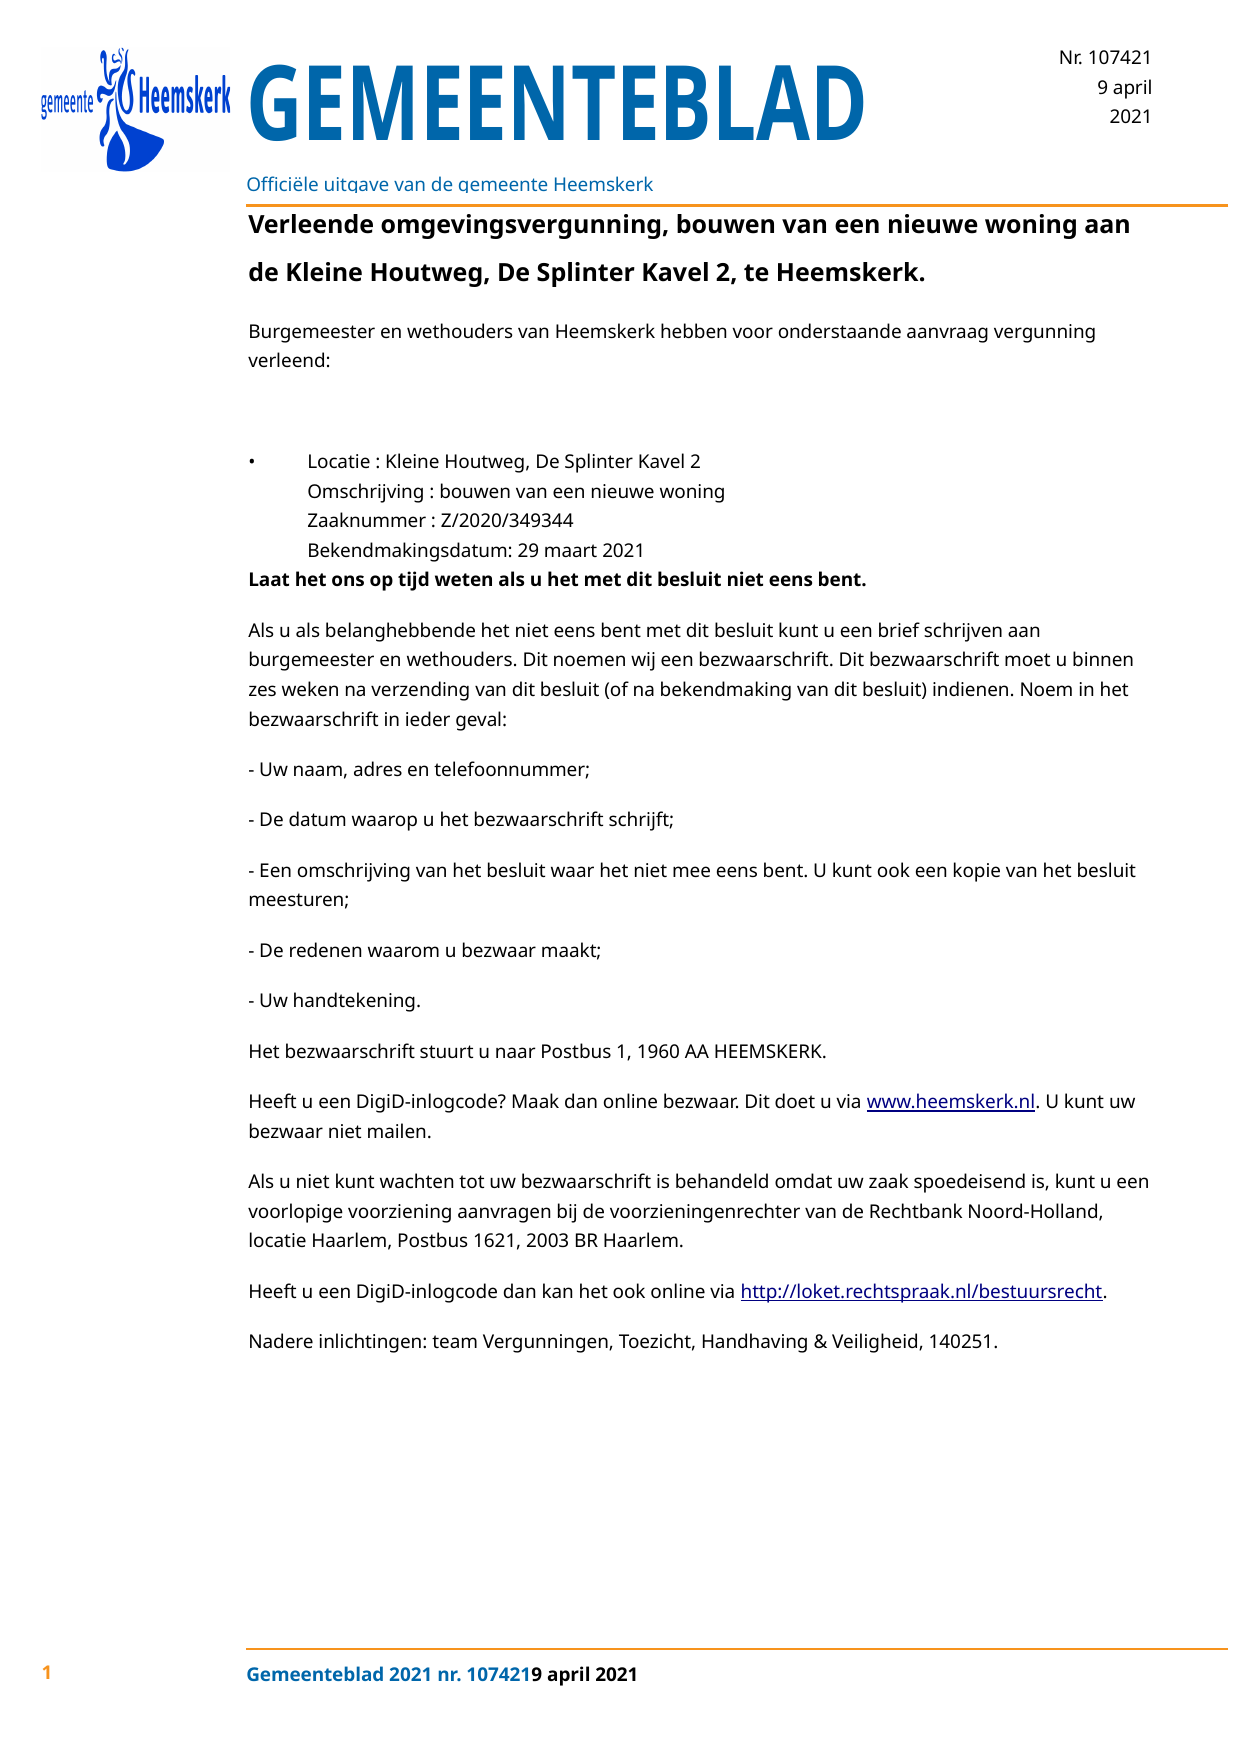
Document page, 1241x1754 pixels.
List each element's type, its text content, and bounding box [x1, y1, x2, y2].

text Als u niet kunt wachten tot uw bezwaarschrift is behandeld omdat uw zaak spoedeisend is, kunt u een voorlopige voorziening aanvragen bij de voorzieningenrechter van de Rechtbank Noord-Holland, locatie Haarlem, Postbus 1621, 2003 BR Haarlem. [248, 1168, 1152, 1253]
text Nadere inlichtingen: team Vergunningen, Toezicht, Handhaving & Veiligheid, 140251. [248, 1328, 1152, 1354]
list Bekendmakingsdatum: 29 maart 2021 [248, 537, 1152, 563]
picture [41, 47, 231, 172]
text Laat het ons op tijd weten als u het met dit besluit niet eens bent. [248, 567, 1152, 592]
text Het bezwaarschrift stuurt u naar Postbus 1, 1960 AA HEEMSKERK. [248, 1038, 1152, 1064]
list Zaaknummer : Z/2020/349344 [248, 507, 1152, 533]
text - Een omschrijving van het besluit waar het niet mee eens bent. U kunt ook een kopie van het besluit meesturen; [248, 857, 1152, 912]
text Burgemeester en wethouders van Heemskerk hebben voor onderstaande aanvraag vergunning verleend: [248, 318, 1152, 373]
text - De datum waarop u het bezwaarschrift schrijft; [248, 807, 1152, 832]
list Omschrijving : bouwen van een nieuwe woning [248, 478, 1152, 504]
text - De redenen waarom u bezwaar maakt; [248, 937, 1152, 963]
text - Uw naam, adres en telefoonnummer; [248, 756, 1152, 782]
list Locatie : Kleine Houtweg, De Splinter Kavel 2 [248, 448, 1152, 474]
text Heeft u een DigiD-inlogcode? Maak dan online bezwaar. Dit doet u via www.heemskerk.nl. U kunt uw bezwaar niet mailen. [248, 1088, 1152, 1144]
text - Uw handtekening. [248, 987, 1152, 1013]
text Als u als belanghebbende het niet eens bent met dit besluit kunt u een brief schrijven aan burgemeester en wethouders. Dit noemen wij een bezwaarschrift. Dit bezwaarschrift moet u binnen zes weken na verzending van dit besluit (of na bekendmaking van dit besluit) indienen. Noem in het bezwaarschrift in ieder geval: [248, 617, 1152, 732]
text Heeft u een DigiD-inlogcode dan kan het ook online via http://loket.rechtspraak.nl/bestuursrecht. [248, 1278, 1152, 1304]
text Verleende omgevingsvergunning, bouwen van een nieuwe woning aan de Kleine Houtweg, De Splinter Kavel 2, te Heemskerk. [248, 207, 1152, 288]
